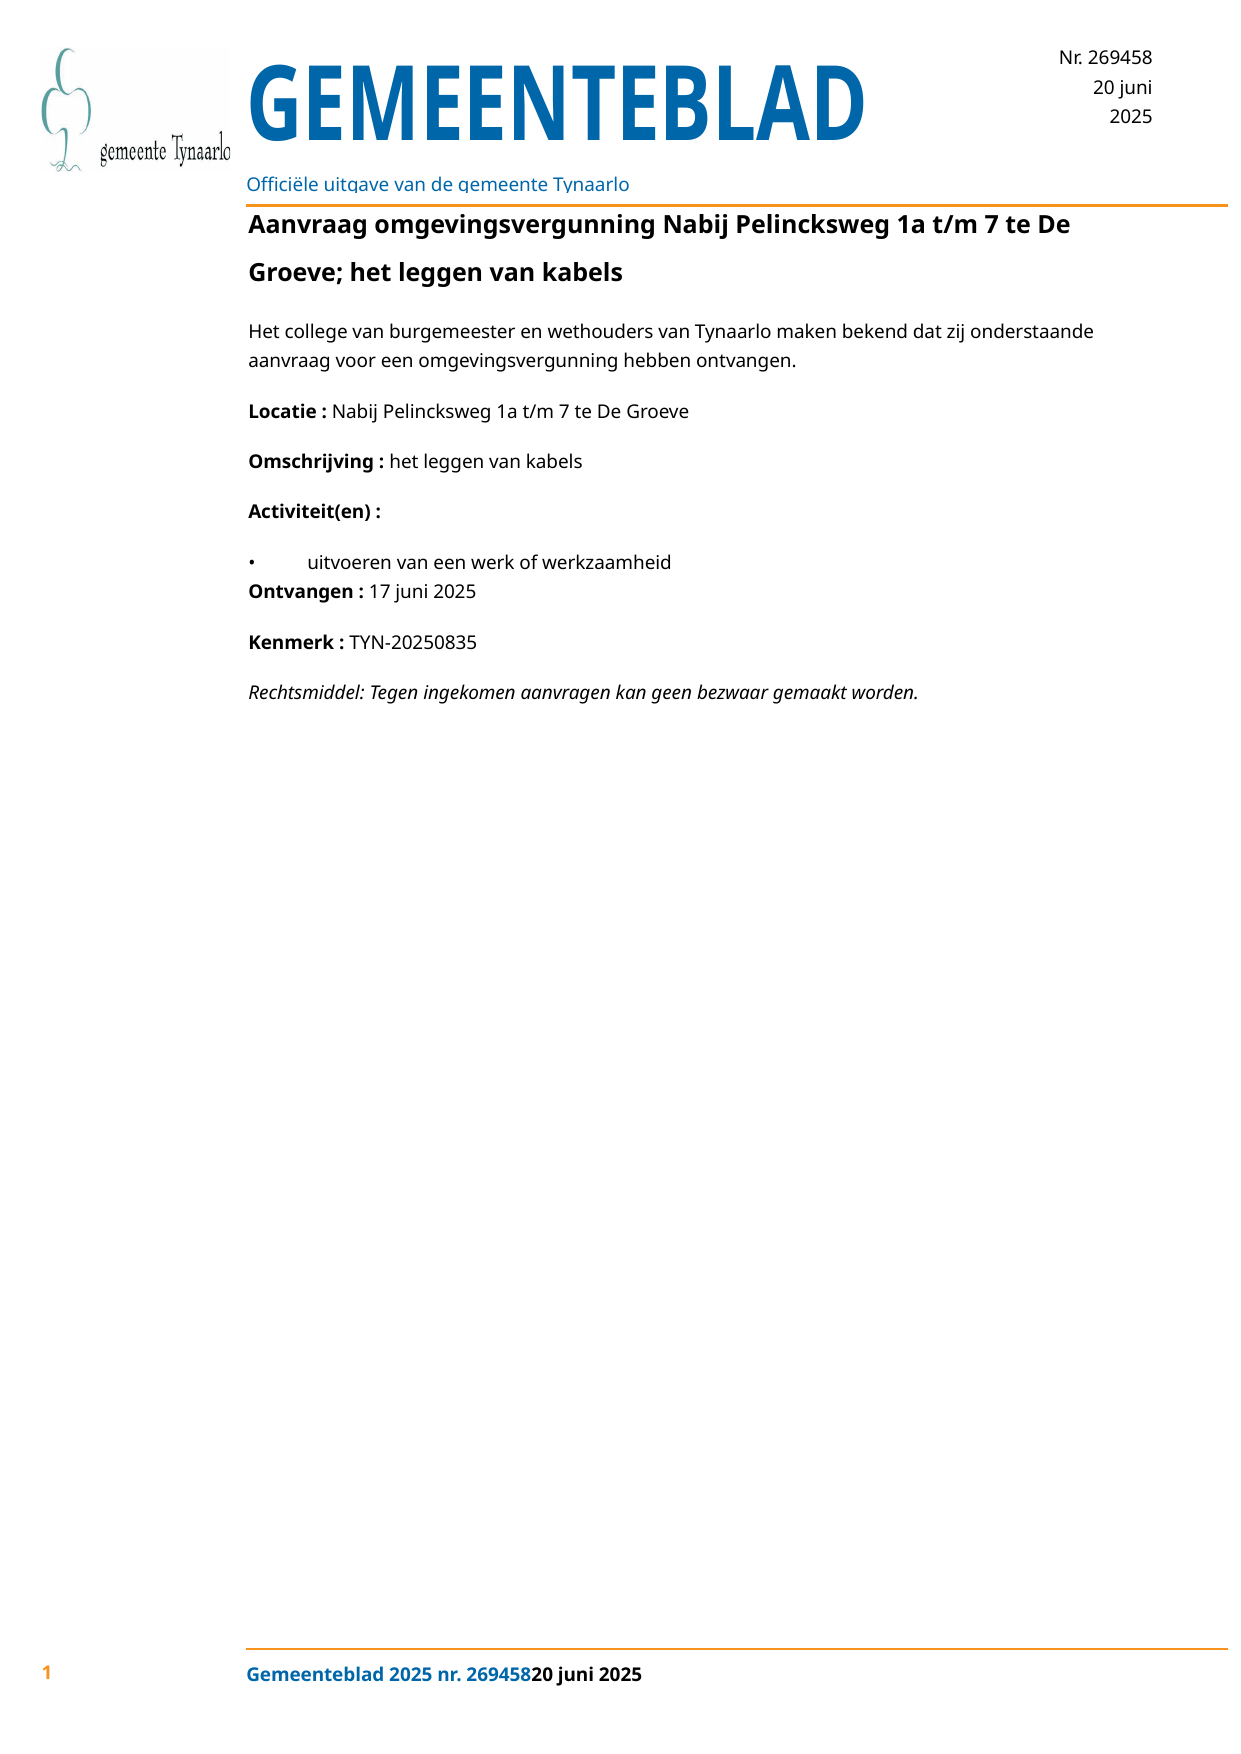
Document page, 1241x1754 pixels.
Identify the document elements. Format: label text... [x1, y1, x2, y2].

text Rechtsmiddel: Tegen ingekomen aanvragen kan geen bezwaar gemaakt worden. [248, 679, 1152, 705]
text Locatie : Nabij Pelincksweg 1a t/m 7 te De Groeve [248, 398, 1152, 424]
text Aanvraag omgevingsvergunning Nabij Pelincksweg 1a t/m 7 te De Groeve; het leggen van kabels [248, 207, 1152, 288]
list uitvoeren van een werk of werkzaamheid [248, 549, 1152, 575]
text Ontvangen : 17 juni 2025 [248, 579, 1152, 604]
text Kenmerk : TYN-20250835 [248, 629, 1152, 655]
text Omschrijving : het leggen van kabels [248, 448, 1152, 474]
picture [41, 47, 231, 172]
text Activiteit(en) : [248, 499, 1152, 524]
text Het college van burgemeester en wethouders van Tynaarlo maken bekend dat zij onderstaande aanvraag voor een omgevingsvergunning hebben ontvangen. [248, 318, 1152, 373]
